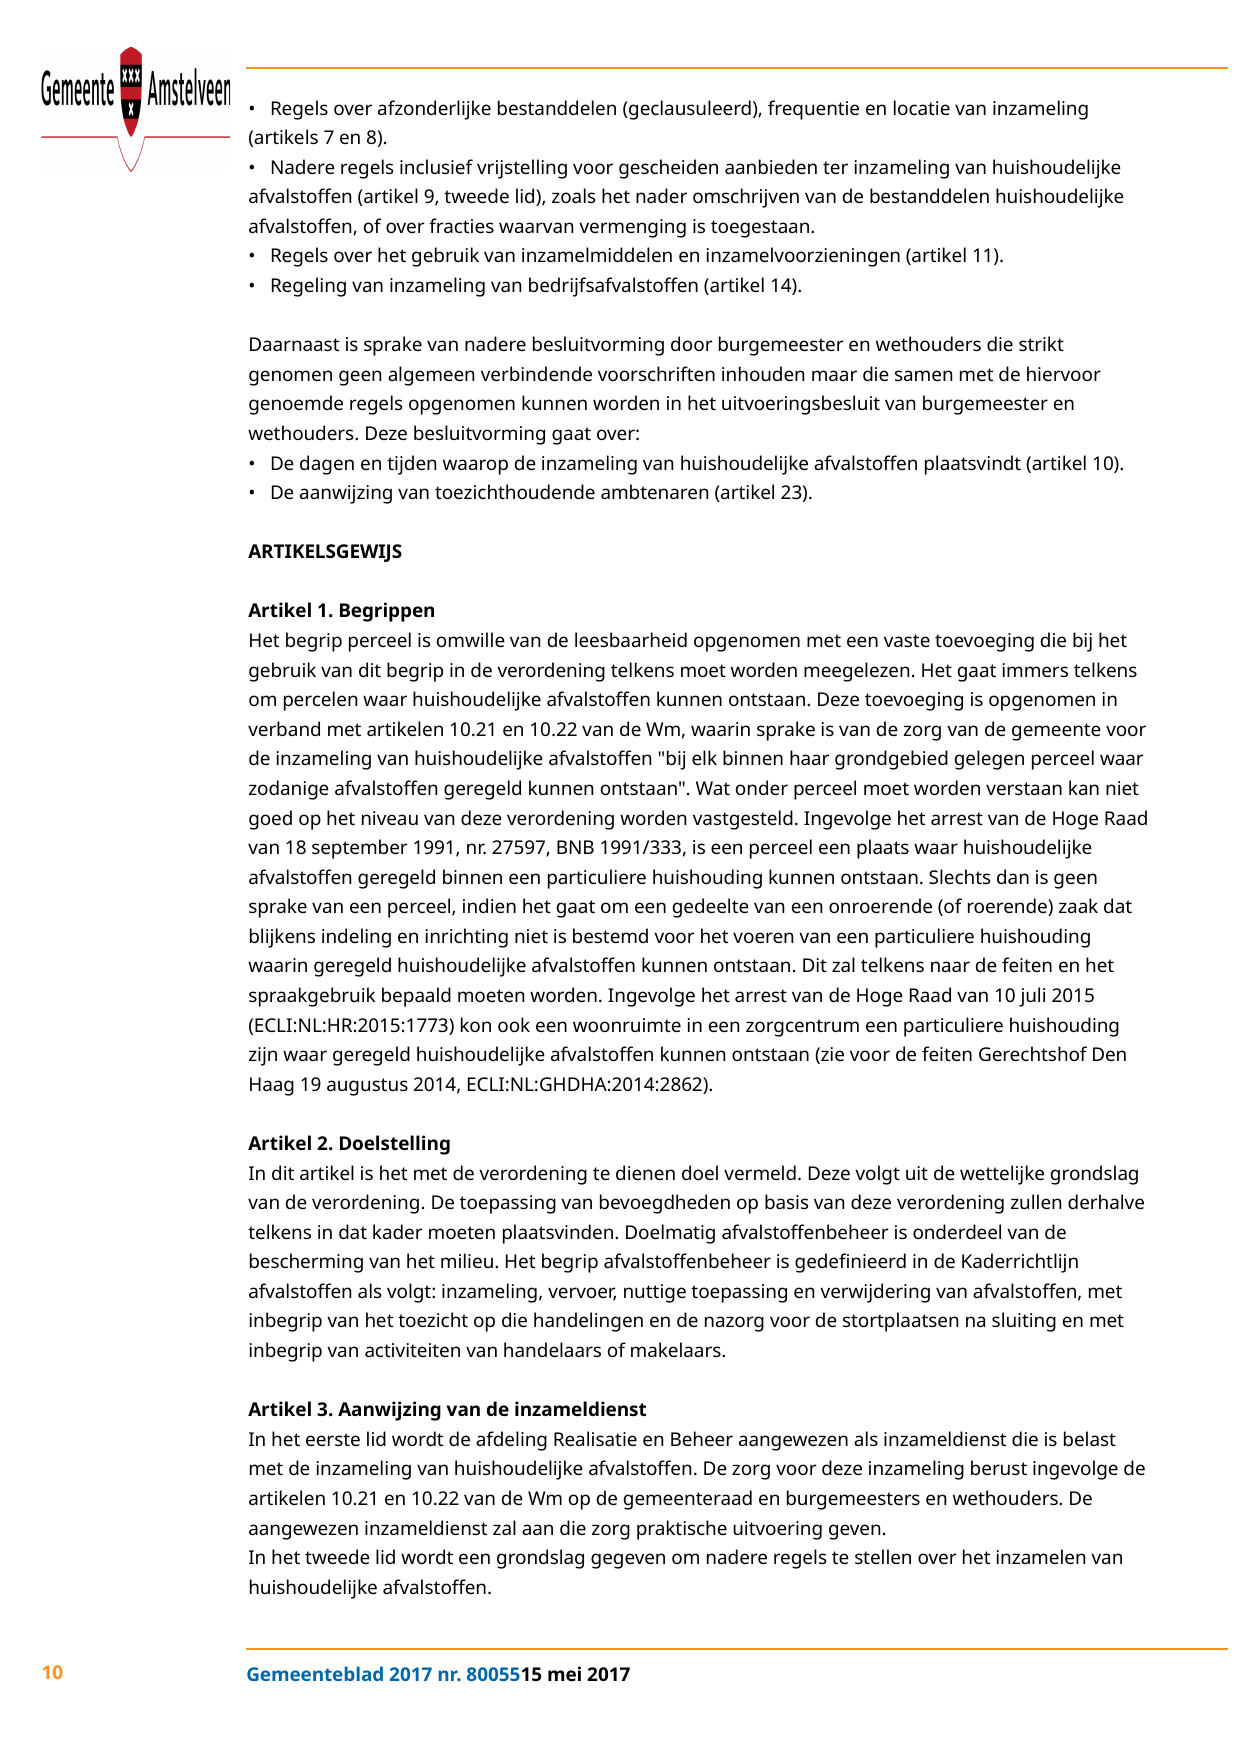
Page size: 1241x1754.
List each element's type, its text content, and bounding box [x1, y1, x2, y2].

text In het tweede lid wordt een grondslag gegeven om nadere regels te stellen over het inzamelen van huishoudelijke afvalstoffen. [248, 1544, 1152, 1600]
text • De aanwijzing van toezichthoudende ambtenaren (artikel 23). [248, 479, 1152, 505]
text In dit artikel is het met de verordening te dienen doel vermeld. Deze volgt uit de wettelijke grondslag van de verordening. De toepassing van bevoegdheden op basis van deze verordening zullen derhalve telkens in dat kader moeten plaatsvinden. Doelmatig afvalstoffenbeheer is onderdeel van de bescherming van het milieu. Het begrip afvalstoffenbeheer is gedefinieerd in de Kaderrichtlijn afvalstoffen als volgt: inzameling, vervoer, nuttige toepassing en verwijdering van afvalstoffen, met inbegrip van het toezicht op die handelingen en de nazorg voor de stortplaatsen na sluiting en met inbegrip van activiteiten van handelaars of makelaars. [248, 1160, 1152, 1363]
text • Regeling van inzameling van bedrijfsafvalstoffen (artikel 14). [248, 272, 1152, 298]
text Daarnaast is sprake van nadere besluitvorming door burgemeester en wethouders die strikt genomen geen algemeen verbindende voorschriften inhouden maar die samen met de hiervoor genoemde regels opgenomen kunnen worden in het uitvoeringsbesluit van burgemeester en wethouders. Deze besluitvorming gaat over: [248, 331, 1152, 446]
text • Nadere regels inclusief vrijstelling voor gescheiden aanbieden ter inzameling van huishoudelijke afvalstoffen (artikel 9, tweede lid), zoals het nader omschrijven van de bestanddelen huishoudelijke afvalstoffen, of over fracties waarvan vermenging is toegestaan. [248, 154, 1152, 239]
text • Regels over het gebruik van inzamelmiddelen en inzamelvoorzieningen (artikel 11). [248, 243, 1152, 268]
picture [41, 47, 231, 172]
text • De dagen en tijden waarop de inzameling van huishoudelijke afvalstoffen plaatsvindt (artikel 10). [248, 450, 1152, 476]
text Artikel 2. Doelstelling [248, 1130, 1152, 1156]
text Artikel 3. Aanwijzing van de inzameldienst [248, 1396, 1152, 1422]
text In het eerste lid wordt de afdeling Realisatie en Beheer aangewezen als inzameldienst die is belast met de inzameling van huishoudelijke afvalstoffen. De zorg voor deze inzameling berust ingevolge de artikelen 10.21 en 10.22 van de Wm op de gemeenteraad en burgemeesters en wethouders. De aangewezen inzameldienst zal aan die zorg praktische uitvoering geven. [248, 1426, 1152, 1541]
text Artikel 1. Begrippen [248, 598, 1152, 623]
text • Regels over afzonderlijke bestanddelen (geclausuleerd), frequentie en locatie van inzameling (artikels 7 en 8). [248, 95, 1152, 150]
text ARTIKELSGEWIJS [248, 538, 1152, 564]
text Het begrip perceel is omwille van de leesbaarheid opgenomen met een vaste toevoeging die bij het gebruik van dit begrip in de verordening telkens moet worden meegelezen. Het gaat immers telkens om percelen waar huishoudelijke afvalstoffen kunnen ontstaan. Deze toevoeging is opgenomen in verband met artikelen 10.21 en 10.22 van de Wm, waarin sprake is van de zorg van de gemeente voor de inzameling van huishoudelijke afvalstoffen "bij elk binnen haar grondgebied gelegen perceel waar zodanige afvalstoffen geregeld kunnen ontstaan". Wat onder perceel moet worden verstaan kan niet goed op het niveau van deze verordening worden vastgesteld. Ingevolge het arrest van de Hoge Raad van 18 september 1991, nr. 27597, BNB 1991/333, is een perceel een plaats waar huishoudelijke afvalstoffen geregeld binnen een particuliere huishouding kunnen ontstaan. Slechts dan is geen sprake van een perceel, indien het gaat om een gedeelte van een onroerende (of roerende) zaak dat blijkens indeling en inrichting niet is bestemd voor het voeren van een particuliere huishouding waarin geregeld huishoudelijke afvalstoffen kunnen ontstaan. Dit zal telkens naar de feiten en het spraakgebruik bepaald moeten worden. Ingevolge het arrest van de Hoge Raad van 10 juli 2015 (ECLI:NL:HR:2015:1773) kon ook een woonruimte in een zorgcentrum een particuliere huishouding zijn waar geregeld huishoudelijke afvalstoffen kunnen ontstaan (zie voor de feiten Gerechtshof Den Haag 19 augustus 2014, ECLI:NL:GHDHA:2014:2862). [248, 627, 1152, 1097]
